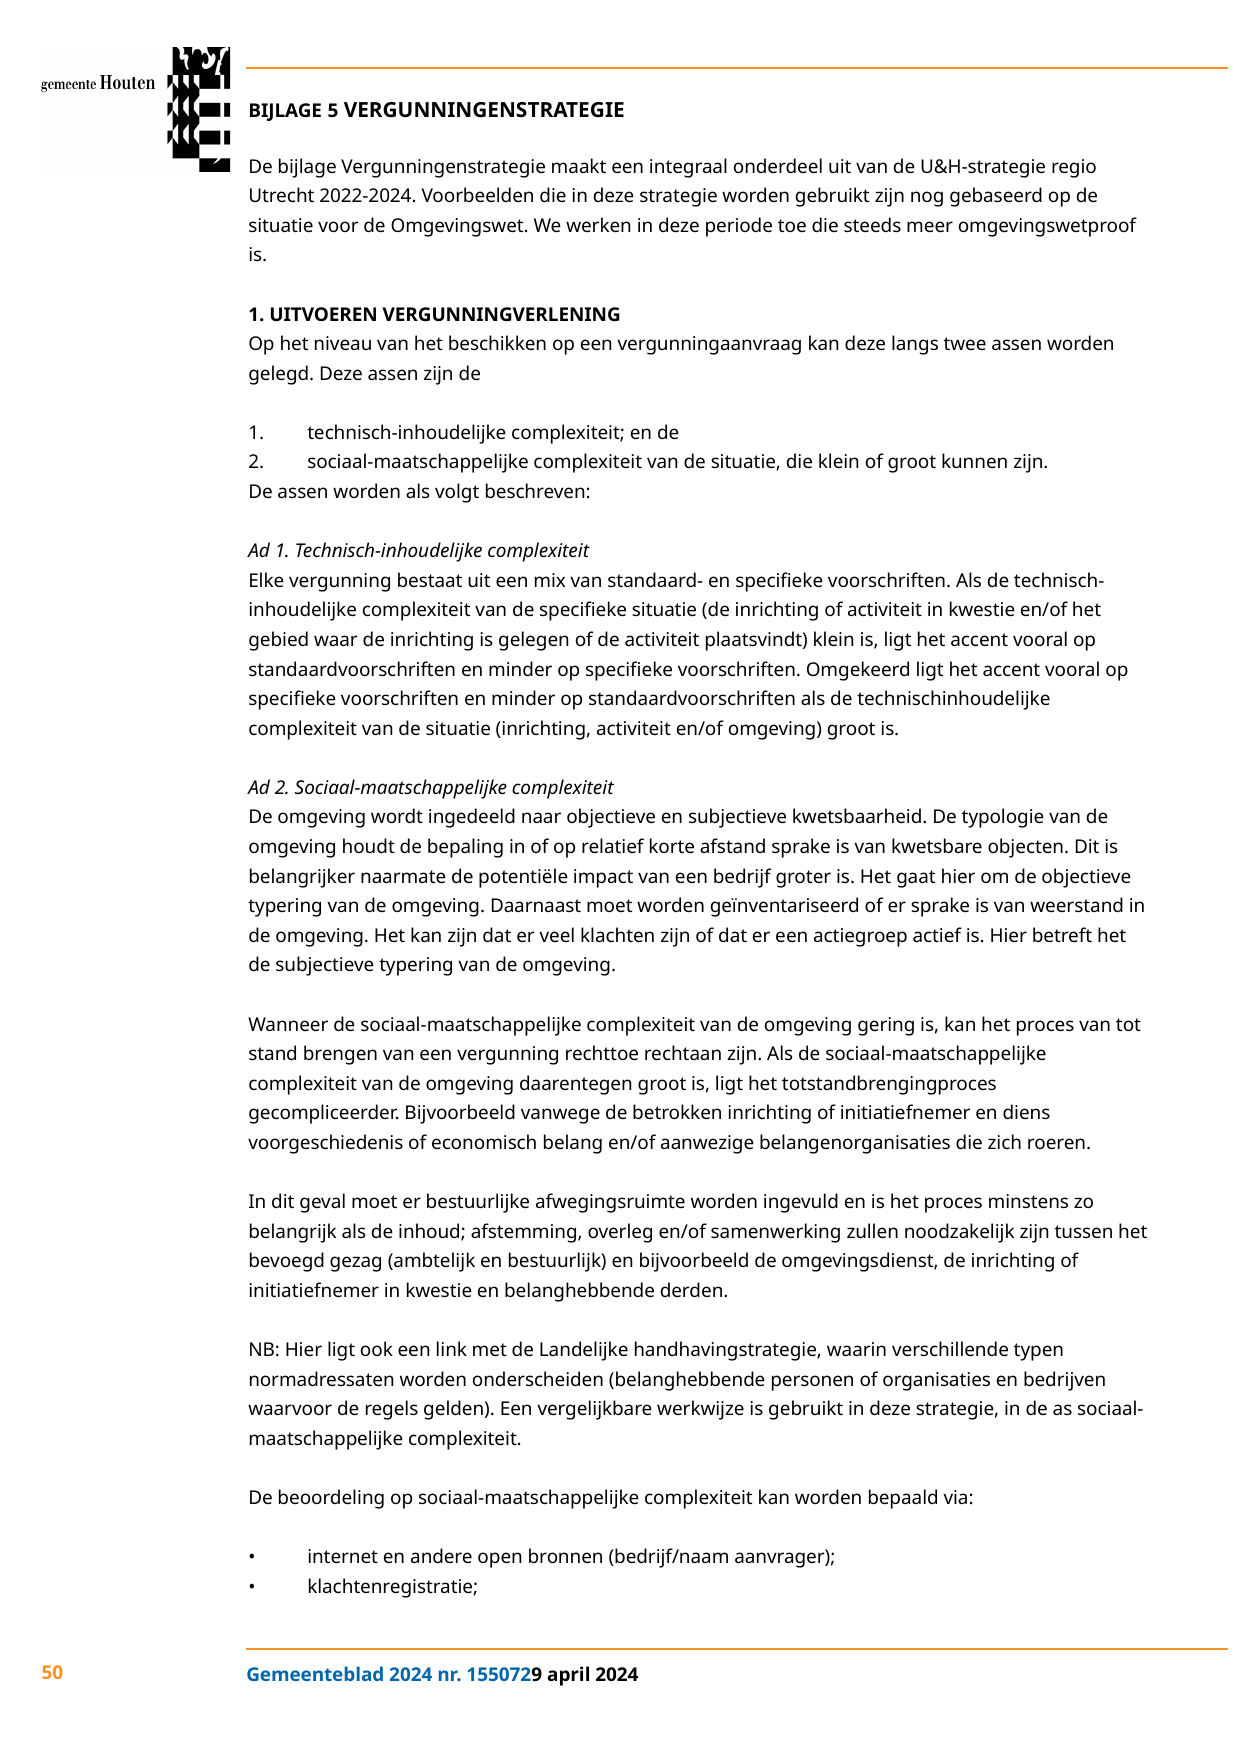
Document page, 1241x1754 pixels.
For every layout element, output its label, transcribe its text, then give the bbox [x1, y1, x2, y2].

text NB: Hier ligt ook een link met de Landelijke handhavingstrategie, waarin verschillende typen normadressaten worden onderscheiden (belanghebbende personen of organisaties en bedrijven waarvoor de regels gelden). Een vergelijkbare werkwijze is gebruikt in deze strategie, in de as sociaal-maatschappelijke complexiteit. [248, 1336, 1152, 1451]
text De assen worden als volgt beschreven: [248, 478, 1152, 504]
text De bijlage Vergunningenstrategie maakt een integraal onderdeel uit van de U&H-strategie regio Utrecht 2022-2024. Voorbeelden die in deze strategie worden gebruikt zijn nog gebaseerd op de situatie voor de Omgevingswet. We werken in deze periode toe die steeds meer omgevingswetproof is. [248, 153, 1152, 267]
text 1. UITVOEREN VERGUNNINGVERLENING [248, 301, 1152, 327]
text BIJLAGE 5 VERGUNNINGENSTRATEGIE [248, 95, 1152, 123]
text De omgeving wordt ingedeeld naar objectieve en subjectieve kwetsbaarheid. De typologie van de omgeving houdt de bepaling in of op relatief korte afstand sprake is van kwetsbare objecten. Dit is belangrijker naarmate de potentiële impact van een bedrijf groter is. Het gaat hier om de objectieve typering van de omgeving. Daarnaast moet worden geïnventariseerd of er sprake is van weerstand in de omgeving. Het kan zijn dat er veel klachten zijn of dat er een actiegroep actief is. Hier betreft het de subjectieve typering van de omgeving. [248, 804, 1152, 977]
list sociaal-maatschappelijke complexiteit van de situatie, die klein of groot kunnen zijn. [248, 449, 1152, 474]
text Ad 1. Technisch-inhoudelijke complexiteit [248, 537, 1152, 563]
list klachtenregistratie; [248, 1573, 1152, 1599]
text De beoordeling op sociaal-maatschappelijke complexiteit kan worden bepaald via: [248, 1484, 1152, 1510]
text Wanneer de sociaal-maatschappelijke complexiteit van de omgeving gering is, kan het proces van tot stand brengen van een vergunning rechttoe rechtaan zijn. Als de sociaal-maatschappelijke complexiteit van de omgeving daarentegen groot is, ligt het totstandbrengingproces gecompliceerder. Bijvoorbeeld vanwege de betrokken inrichting of initiatiefnemer en diens voorgeschiedenis of economisch belang en/of aanwezige belangenorganisaties die zich roeren. [248, 1011, 1152, 1155]
text In dit geval moet er bestuurlijke afwegingsruimte worden ingevuld en is het proces minstens zo belangrijk als de inhoud; afstemming, overleg en/of samenwerking zullen noodzakelijk zijn tussen het bevoegd gezag (ambtelijk en bestuurlijk) en bijvoorbeeld de omgevingsdienst, de inrichting of initiatiefnemer in kwestie en belanghebbende derden. [248, 1188, 1152, 1303]
text Ad 2. Sociaal-maatschappelijke complexiteit [248, 774, 1152, 800]
picture [41, 47, 231, 172]
list internet en andere open bronnen (bedrijf/naam aanvrager); [248, 1543, 1152, 1569]
text Op het niveau van het beschikken op een vergunningaanvraag kan deze langs twee assen worden gelegd. Deze assen zijn de [248, 330, 1152, 386]
text Elke vergunning bestaat uit een mix van standaard- en specifieke voorschriften. Als de technisch-inhoudelijke complexiteit van de specifieke situatie (de inrichting of activiteit in kwestie en/of het gebied waar de inrichting is gelegen of de activiteit plaatsvindt) klein is, ligt het accent vooral op standaardvoorschriften en minder op specifieke voorschriften. Omgekeerd ligt het accent vooral op specifieke voorschriften en minder op standaardvoorschriften als de technischinhoudelijke complexiteit van de situatie (inrichting, activiteit en/of omgeving) groot is. [248, 567, 1152, 741]
list technisch-inhoudelijke complexiteit; en de [248, 419, 1152, 445]
